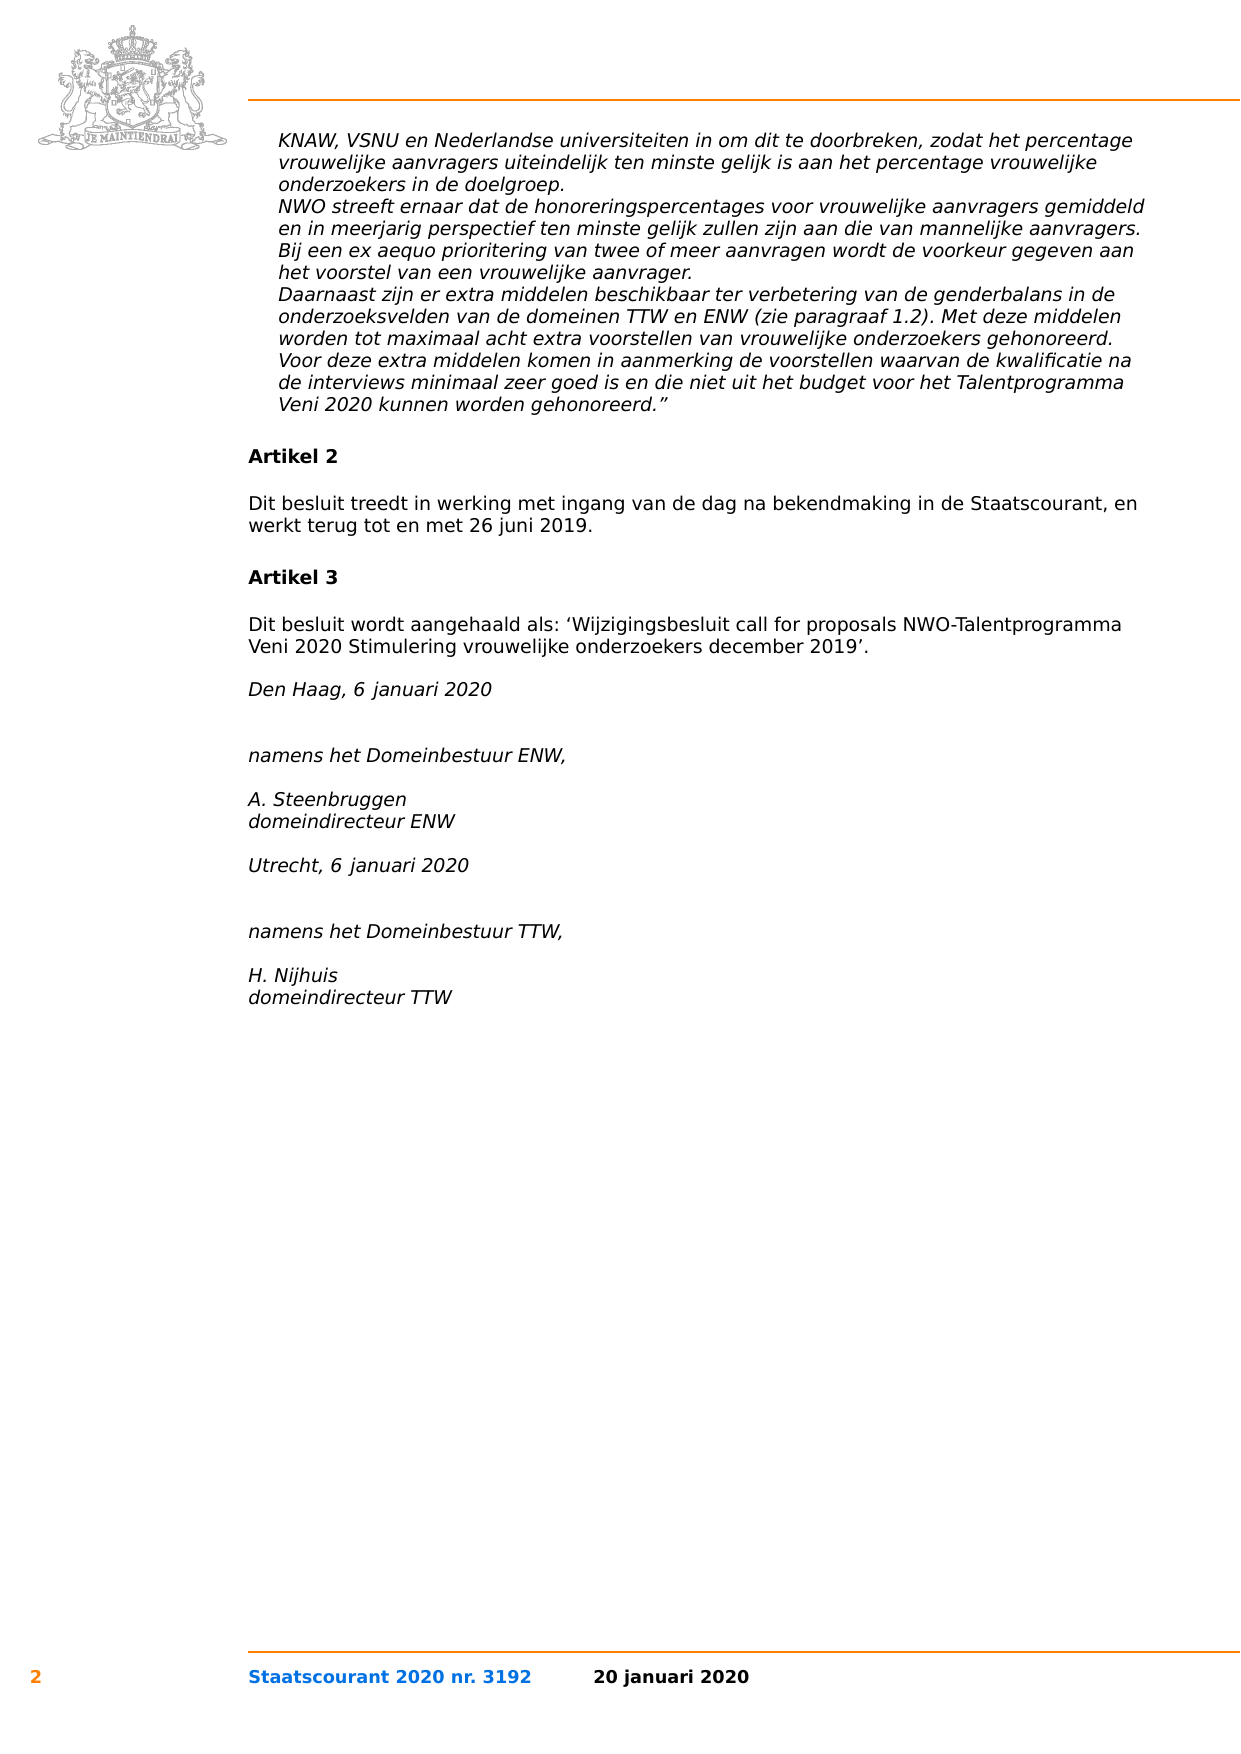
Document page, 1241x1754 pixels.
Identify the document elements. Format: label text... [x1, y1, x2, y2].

subtitle Artikel 2 [248, 446, 1163, 468]
picture [38, 25, 227, 150]
text Utrecht, 6 januari 2020 [248, 855, 1163, 877]
text Dit besluit wordt aangehaald als: ‘Wijzigingsbesluit call for proposals NWO-Talentprogramma Veni 2020 Stimulering vrouwelijke onderzoekers december 2019’. [248, 613, 1163, 657]
text namens het Domeinbestuur TTW, H. Nijhuis domeindirecteur TTW [248, 899, 1163, 1009]
text namens het Domeinbestuur ENW, A. Steenbruggen domeindirecteur ENW [248, 723, 1163, 833]
subtitle Artikel 3 [248, 567, 1163, 588]
text KNAW, VSNU en Nederlandse universiteiten in om dit te doorbreken, zodat het percentage vrouwelijke aanvragers uiteindelijk ten minste gelijk is aan het percentage vrouwelijke onderzoekers in de doelgroep. [278, 130, 1163, 196]
text NWO streeft ernaar dat de honoreringspercentages voor vrouwelijke aanvragers gemiddeld en in meerjarig perspectief ten minste gelijk zullen zijn aan die van mannelijke aanvragers. Bij een ex aequo prioritering van twee of meer aanvragen wordt de voorkeur gegeven aan het voorstel van een vrouwelijke aanvrager. [278, 196, 1163, 284]
text Dit besluit treedt in werking met ingang van de dag na bekendmaking in de Staatscourant, en werkt terug tot en met 26 juni 2019. [248, 493, 1163, 537]
text Den Haag, 6 januari 2020 [248, 679, 1163, 701]
text Daarnaast zijn er extra middelen beschikbaar ter verbetering van de genderbalans in de onderzoeksvelden van de domeinen TTW en ENW (zie paragraaf 1.2). Met deze middelen worden tot maximaal acht extra voorstellen van vrouwelijke onderzoekers gehonoreerd. Voor deze extra middelen komen in aanmerking de voorstellen waarvan de kwalificatie na de interviews minimaal zeer goed is en die niet uit het budget voor het Talentprogramma Veni 2020 kunnen worden gehonoreerd.” [278, 284, 1163, 416]
